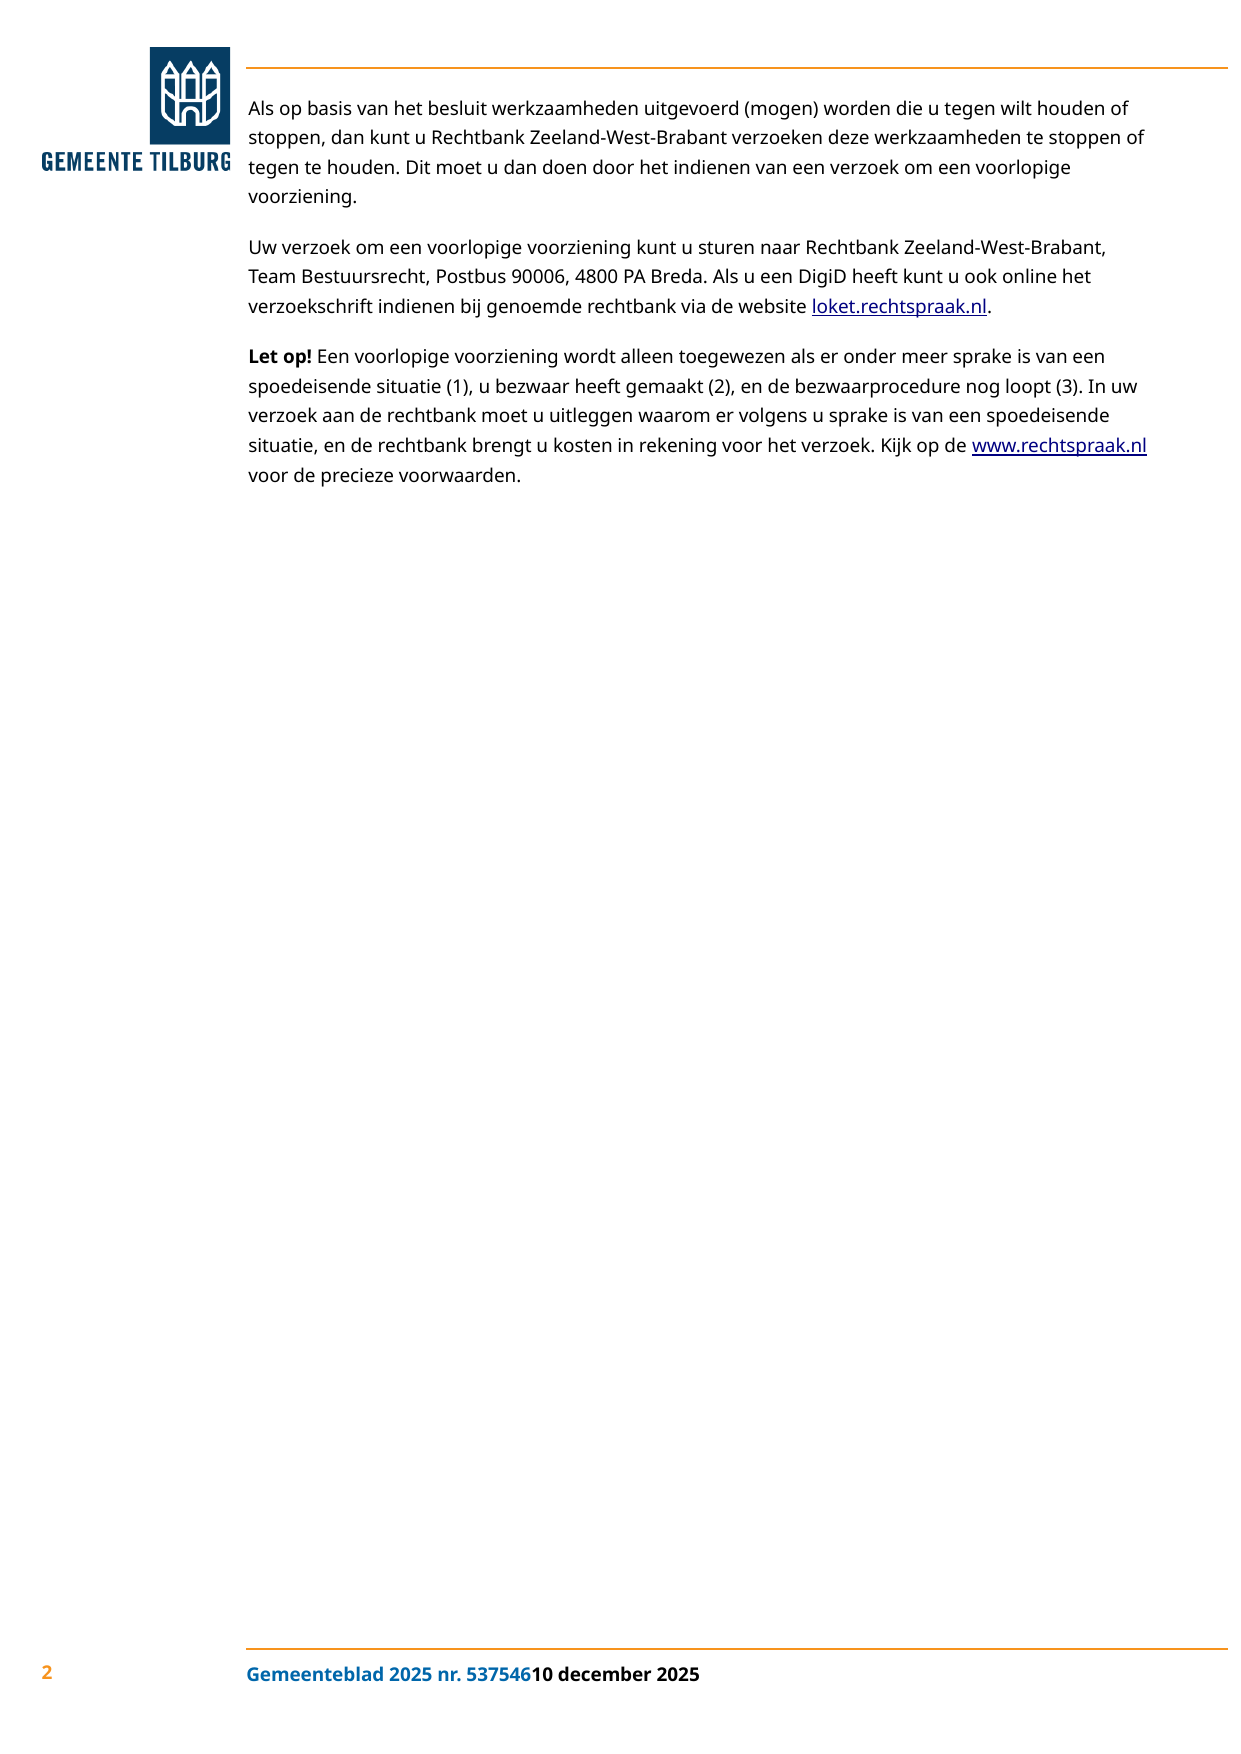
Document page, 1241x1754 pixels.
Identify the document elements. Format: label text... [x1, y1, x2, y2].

text Als op basis van het besluit werkzaamheden uitgevoerd (mogen) worden die u tegen wilt houden of stoppen, dan kunt u Rechtbank Zeeland-West-Brabant verzoeken deze werkzaamheden te stoppen of tegen te houden. Dit moet u dan doen door het indienen van een verzoek om een voorlopige voorziening. [248, 95, 1152, 209]
text Uw verzoek om een voorlopige voorziening kunt u sturen naar Rechtbank Zeeland-West-Brabant, Team Bestuursrecht, Postbus 90006, 4800 PA Breda. Als u een DigiD heeft kunt u ook online het verzoekschrift indienen bij genoemde rechtbank via de website loket.rechtspraak.nl. [248, 234, 1152, 319]
text Let op! Een voorlopige voorziening wordt alleen toegewezen als er onder meer sprake is van een spoedeisende situatie (1), u bezwaar heeft gemaakt (2), en de bezwaarprocedure nog loopt (3). In uw verzoek aan de rechtbank moet u uitleggen waarom er volgens u sprake is van een spoedeisende situatie, en de rechtbank brengt u kosten in rekening voor het verzoek. Kijk op de www.rechtspraak.nl voor de precieze voorwaarden. [248, 343, 1152, 488]
picture [41, 47, 231, 172]
